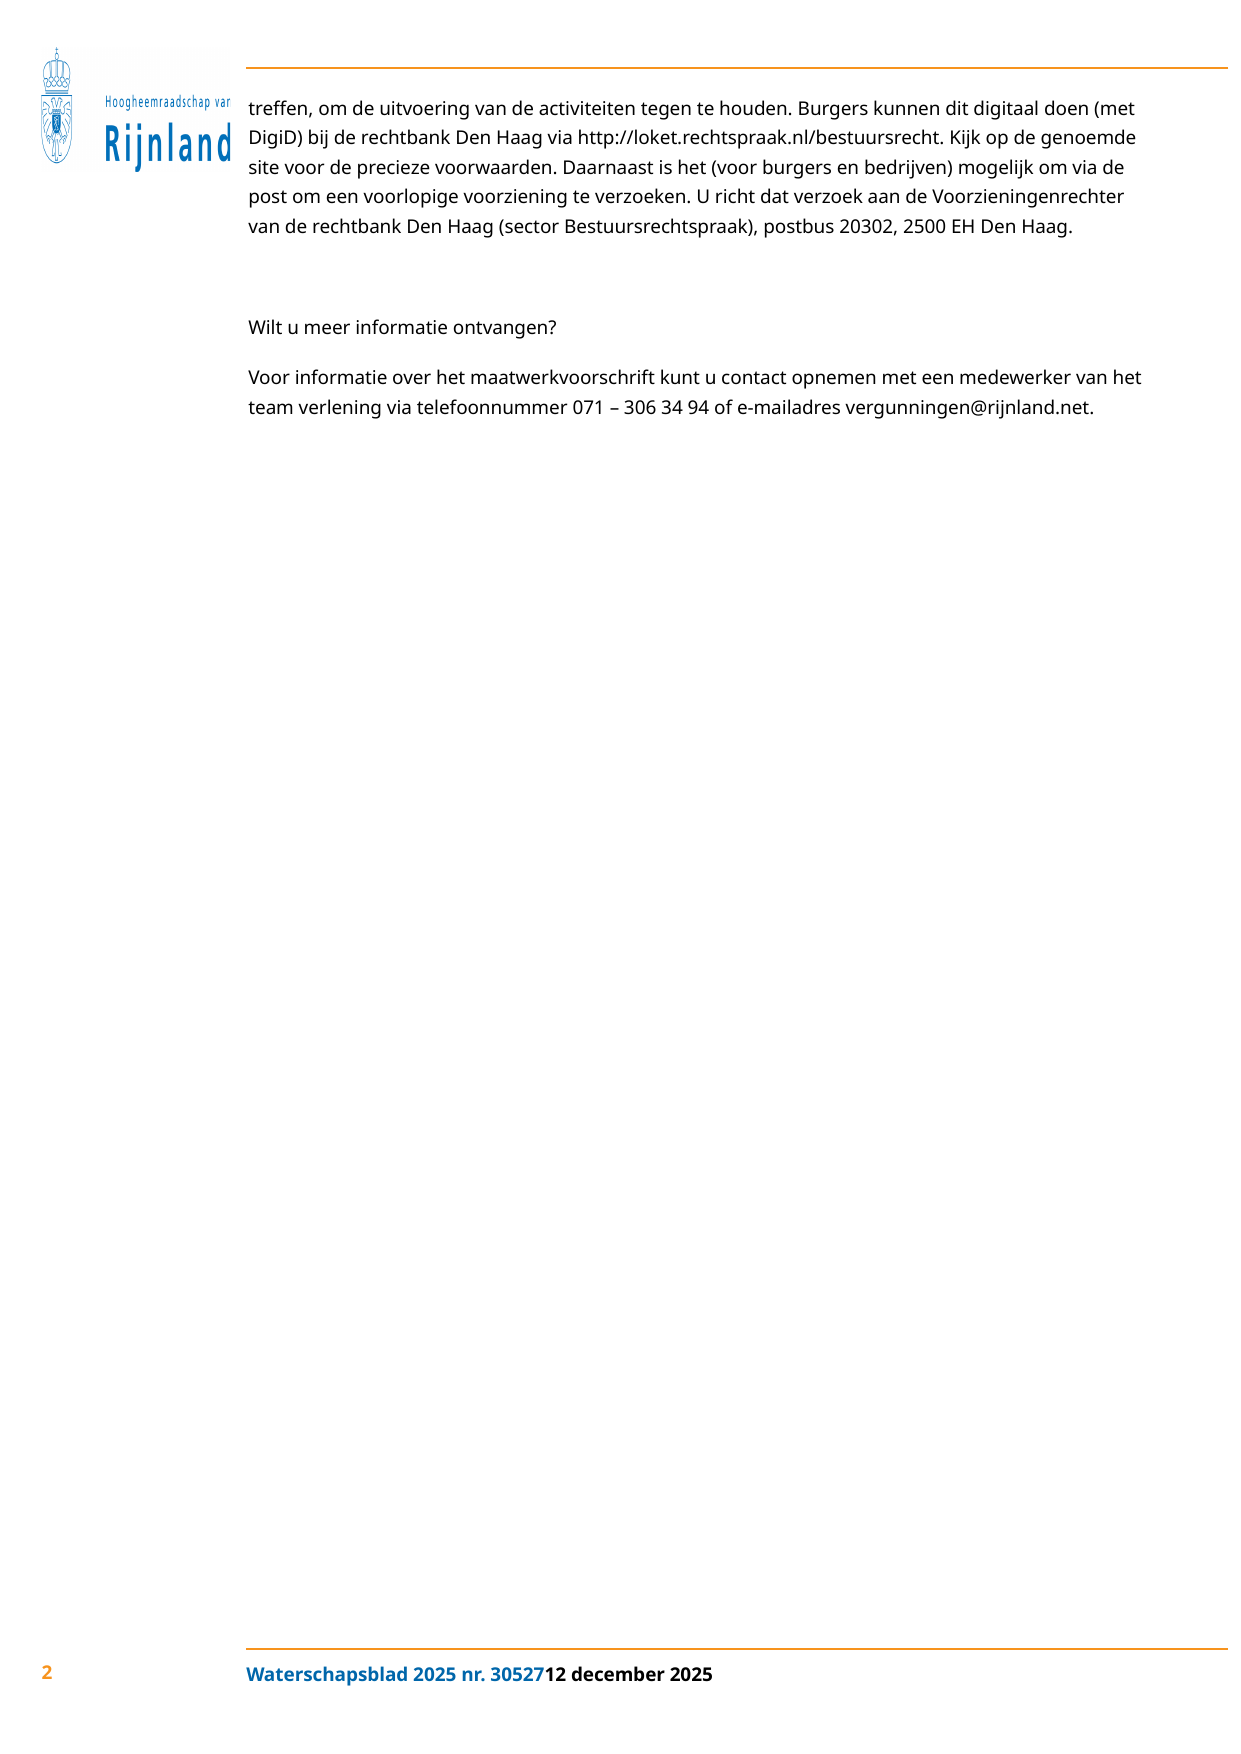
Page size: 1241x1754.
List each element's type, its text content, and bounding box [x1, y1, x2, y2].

picture [41, 47, 231, 172]
text treffen, om de uitvoering van de activiteiten tegen te houden. Burgers kunnen dit digitaal doen (met DigiD) bij de rechtbank Den Haag via http://loket.rechtspraak.nl/bestuursrecht. Kijk op de genoemde site voor de precieze voorwaarden. Daarnaast is het (voor burgers en bedrijven) mogelijk om via de post om een voorlopige voorziening te verzoeken. U richt dat verzoek aan de Voorzieningenrechter van de rechtbank Den Haag (sector Bestuursrechtspraak), postbus 20302, 2500 EH Den Haag. [248, 95, 1152, 239]
text Wilt u meer informatie ontvangen? [248, 314, 1152, 340]
text Voor informatie over het maatwerkvoorschrift kunt u contact opnemen met een medewerker van het team verlening via telefoonnummer 071 – 306 34 94 of e-mailadres vergunningen@rijnland.net. [248, 364, 1152, 420]
